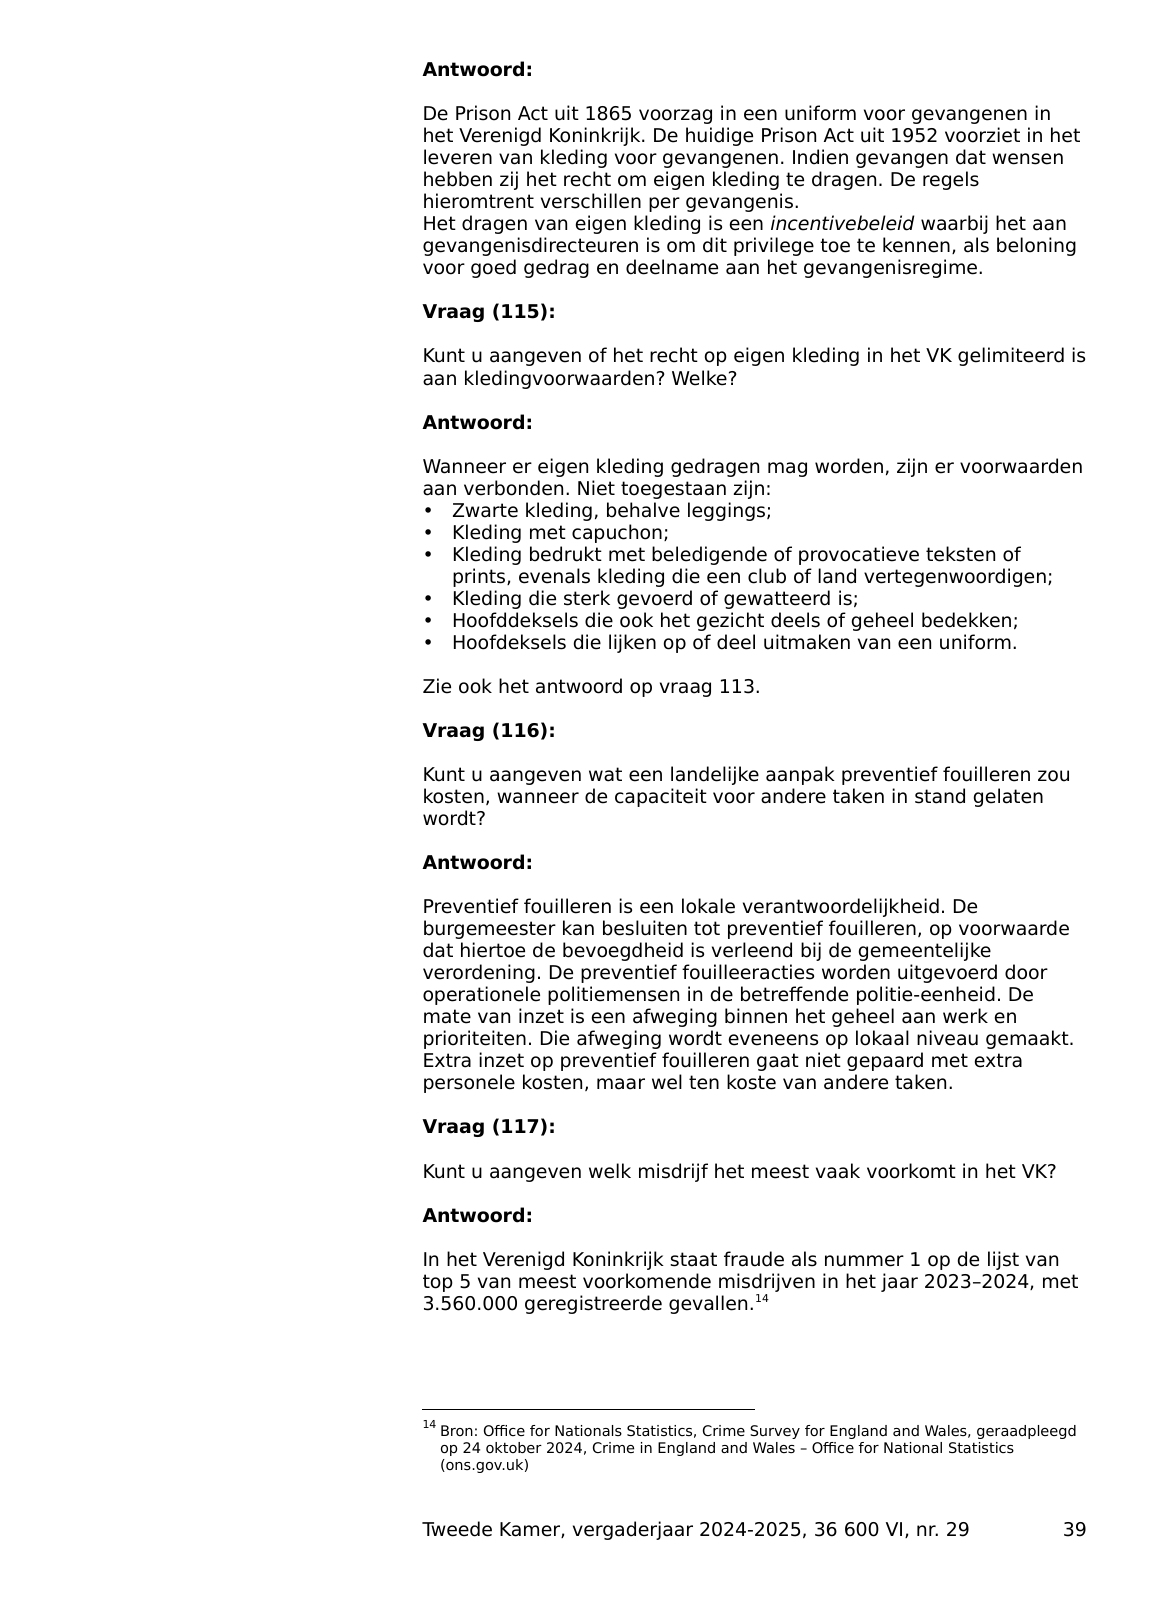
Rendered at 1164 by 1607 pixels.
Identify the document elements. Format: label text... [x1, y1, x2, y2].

text Kunt u aangeven wat een landelijke aanpak preventief fouilleren zou kosten, wanneer de capaciteit voor andere taken in stand gelaten wordt? [422, 764, 1087, 830]
subtitle Vraag (117): [422, 1116, 1087, 1138]
text • Zwarte kleding, behalve leggings; [422, 500, 1087, 522]
text Preventief fouilleren is een lokale verantwoordelijkheid. De burgemeester kan besluiten tot preventief fouilleren, op voorwaarde dat hiertoe de bevoegdheid is verleend bij de gemeentelijke verordening. De preventief fouilleeracties worden uitgevoerd door operationele politiemensen in de betreffende politie-eenheid. De mate van inzet is een afweging binnen het geheel aan werk en prioriteiten. Die afweging wordt eveneens op lokaal niveau gemaakt. Extra inzet op preventief fouilleren gaat niet gepaard met extra personele kosten, maar wel ten koste van andere taken. [422, 896, 1087, 1094]
text • Hoofddeksels die ook het gezicht deels of geheel bedekken; [422, 609, 1087, 632]
subtitle Vraag (116): [422, 720, 1087, 742]
subtitle Antwoord: [422, 852, 1087, 874]
text Het dragen van eigen kleding is een incentivebeleid waarbij het aan gevangenisdirecteuren is om dit privilege toe te kennen, als beloning voor goed gedrag en deelname aan het gevangenisregime. [422, 213, 1087, 279]
text Zie ook het antwoord op vraag 113. [422, 676, 1087, 698]
text Bron: Office for Nationals Statistics, Crime Survey for England and Wales, geraadpleegd op 24 oktober 2024, Crime in England and Wales – Office for National Statistics (ons.gov.uk) [422, 1418, 1087, 1474]
subtitle Vraag (115): [422, 301, 1087, 323]
subtitle Antwoord: [422, 1205, 1087, 1227]
text In het Verenigd Koninkrijk staat fraude als nummer 1 op de lijst van top 5 van meest voorkomende misdrijven in het jaar 2023–2024, met 3.560.000 geregistreerde gevallen. [422, 1249, 1087, 1315]
text • Hoofdeksels die lijken op of deel uitmaken van een uniform. [422, 632, 1087, 653]
text Kunt u aangeven welk misdrijf het meest vaak voorkomt in het VK? [422, 1161, 1087, 1182]
subtitle Antwoord: [422, 59, 1087, 81]
text Wanneer er eigen kleding gedragen mag worden, zijn er voorwaarden aan verbonden. Niet toegestaan zijn: [422, 456, 1087, 500]
text • Kleding met capuchon; [422, 522, 1087, 544]
text • Kleding die sterk gevoerd of gewatteerd is; [422, 588, 1087, 609]
text Kunt u aangeven of het recht op eigen kleding in het VK gelimiteerd is aan kledingvoorwaarden? Welke? [422, 345, 1087, 389]
text • Kleding bedrukt met beledigende of provocatieve teksten of prints, evenals kleding die een club of land vertegenwoordigen; [422, 544, 1087, 588]
text De Prison Act uit 1865 voorzag in een uniform voor gevangenen in het Verenigd Koninkrijk. De huidige Prison Act uit 1952 voorziet in het leveren van kleding voor gevangenen. Indien gevangen dat wensen hebben zij het recht om eigen kleding te dragen. De regels hieromtrent verschillen per gevangenis. [422, 103, 1087, 213]
subtitle Antwoord: [422, 412, 1087, 433]
